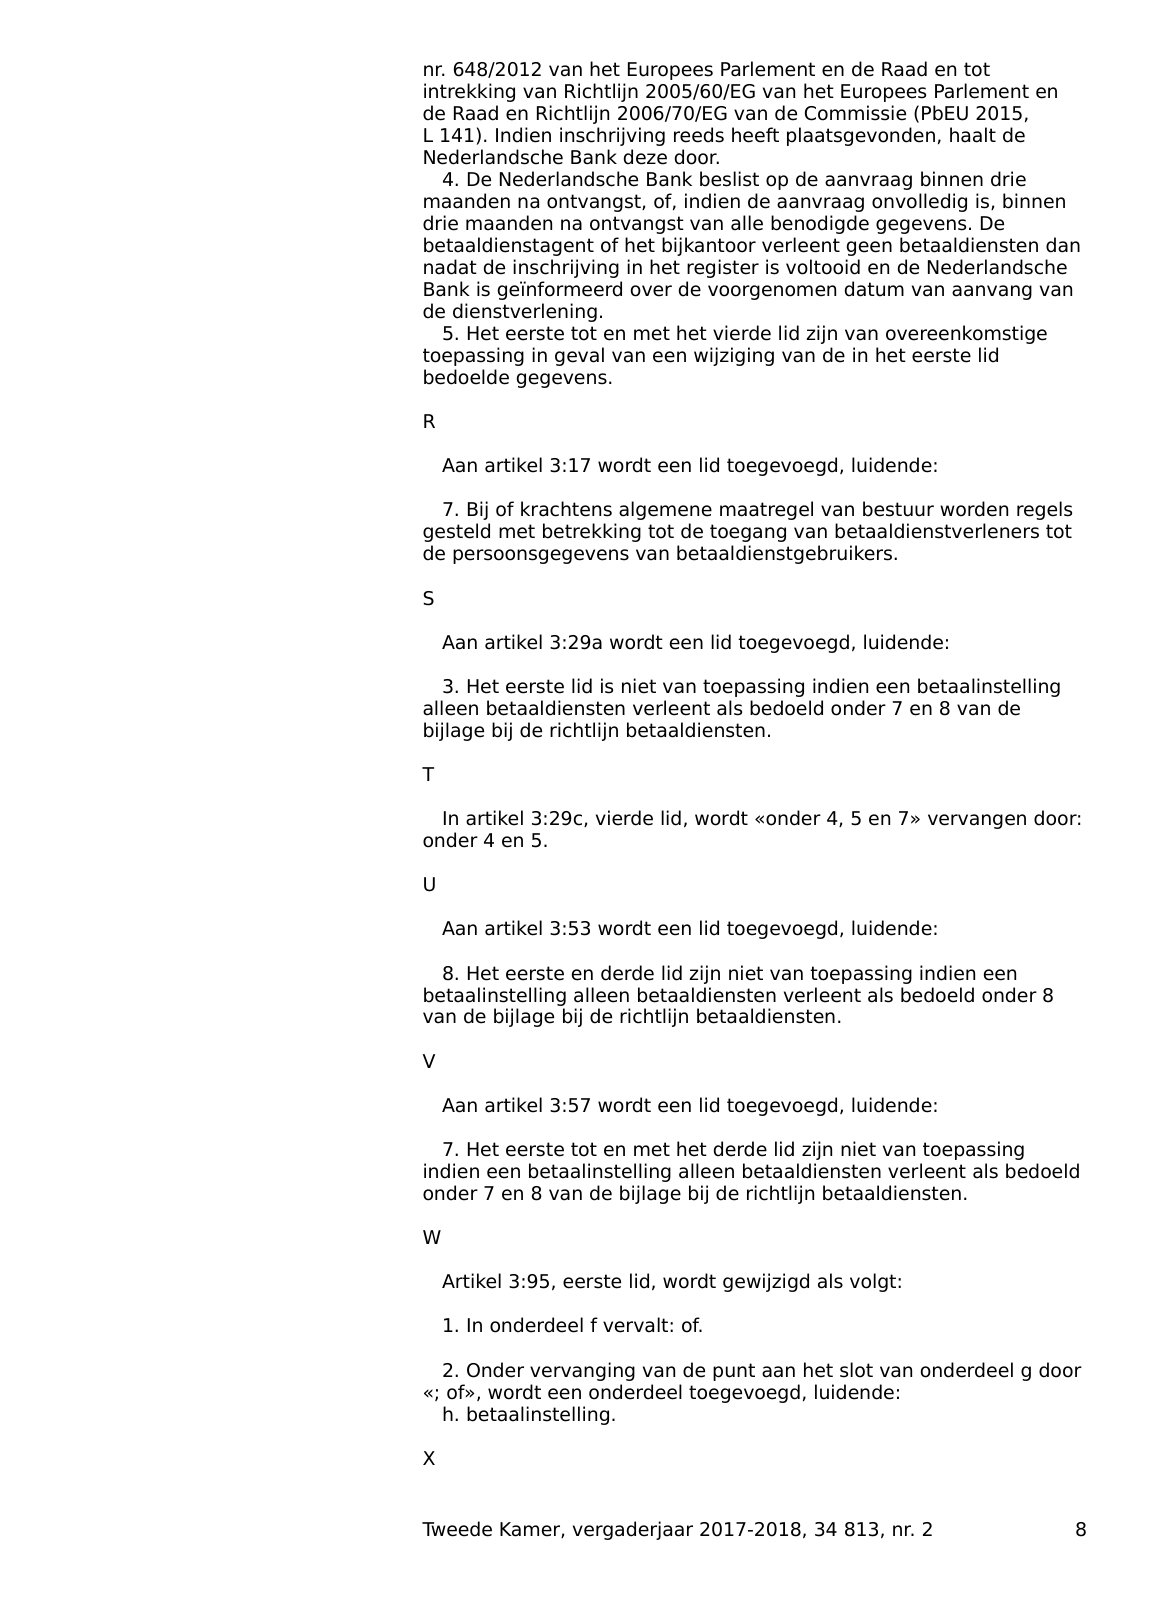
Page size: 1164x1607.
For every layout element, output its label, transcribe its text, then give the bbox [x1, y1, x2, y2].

text Aan artikel 3:29a wordt een lid toegevoegd, luidende: [422, 632, 1087, 653]
text 7. Bij of krachtens algemene maatregel van bestuur worden regels gesteld met betrekking tot de toegang van betaaldienstverleners tot de persoonsgegevens van betaaldienstgebruikers. [422, 499, 1087, 565]
text Aan artikel 3:17 wordt een lid toegevoegd, luidende: [422, 455, 1087, 477]
text 7. Het eerste tot en met het derde lid zijn niet van toepassing indien een betaalinstelling alleen betaaldiensten verleent als bedoeld onder 7 en 8 van de bijlage bij de richtlijn betaaldiensten. [422, 1139, 1087, 1205]
text 2. Onder vervanging van de punt aan het slot van onderdeel g door «; of», wordt een onderdeel toegevoegd, luidende: [422, 1359, 1087, 1403]
text T [422, 764, 1087, 786]
text 8. Het eerste en derde lid zijn niet van toepassing indien een betaalinstelling alleen betaaldiensten verleent als bedoeld onder 8 van de bijlage bij de richtlijn betaaldiensten. [422, 962, 1087, 1028]
text W [422, 1227, 1087, 1249]
text U [422, 874, 1087, 896]
text V [422, 1051, 1087, 1073]
text 4. De Nederlandsche Bank beslist op de aanvraag binnen drie maanden na ontvangst, of, indien de aanvraag onvolledig is, binnen drie maanden na ontvangst van alle benodigde gegevens. De betaaldienstagent of het bijkantoor verleent geen betaaldiensten dan nadat de inschrijving in het register is voltooid en de Nederlandsche Bank is geïnformeerd over de voorgenomen datum van aanvang van de dienstverlening. [422, 169, 1087, 323]
text h. betaalinstelling. [422, 1403, 1087, 1426]
text Aan artikel 3:53 wordt een lid toegevoegd, luidende: [422, 918, 1087, 940]
text In artikel 3:29c, vierde lid, wordt «onder 4, 5 en 7» vervangen door: onder 4 en 5. [422, 808, 1087, 852]
text R [422, 411, 1087, 433]
text Artikel 3:95, eerste lid, wordt gewijzigd als volgt: [422, 1271, 1087, 1293]
text S [422, 587, 1087, 609]
text Aan artikel 3:57 wordt een lid toegevoegd, luidende: [422, 1095, 1087, 1117]
text 1. In onderdeel f vervalt: of. [422, 1315, 1087, 1337]
text nr. 648/2012 van het Europees Parlement en de Raad en tot intrekking van Richtlijn 2005/60/EG van het Europees Parlement en de Raad en Richtlijn 2006/70/EG van de Commissie (PbEU 2015, L 141). Indien inschrijving reeds heeft plaatsgevonden, haalt de Nederlandsche Bank deze door. [422, 59, 1087, 169]
text X [422, 1448, 1087, 1470]
text 3. Het eerste lid is niet van toepassing indien een betaalinstelling alleen betaaldiensten verleent als bedoeld onder 7 en 8 van de bijlage bij de richtlijn betaaldiensten. [422, 676, 1087, 742]
text 5. Het eerste tot en met het vierde lid zijn van overeenkomstige toepassing in geval van een wijziging van de in het eerste lid bedoelde gegevens. [422, 323, 1087, 389]
